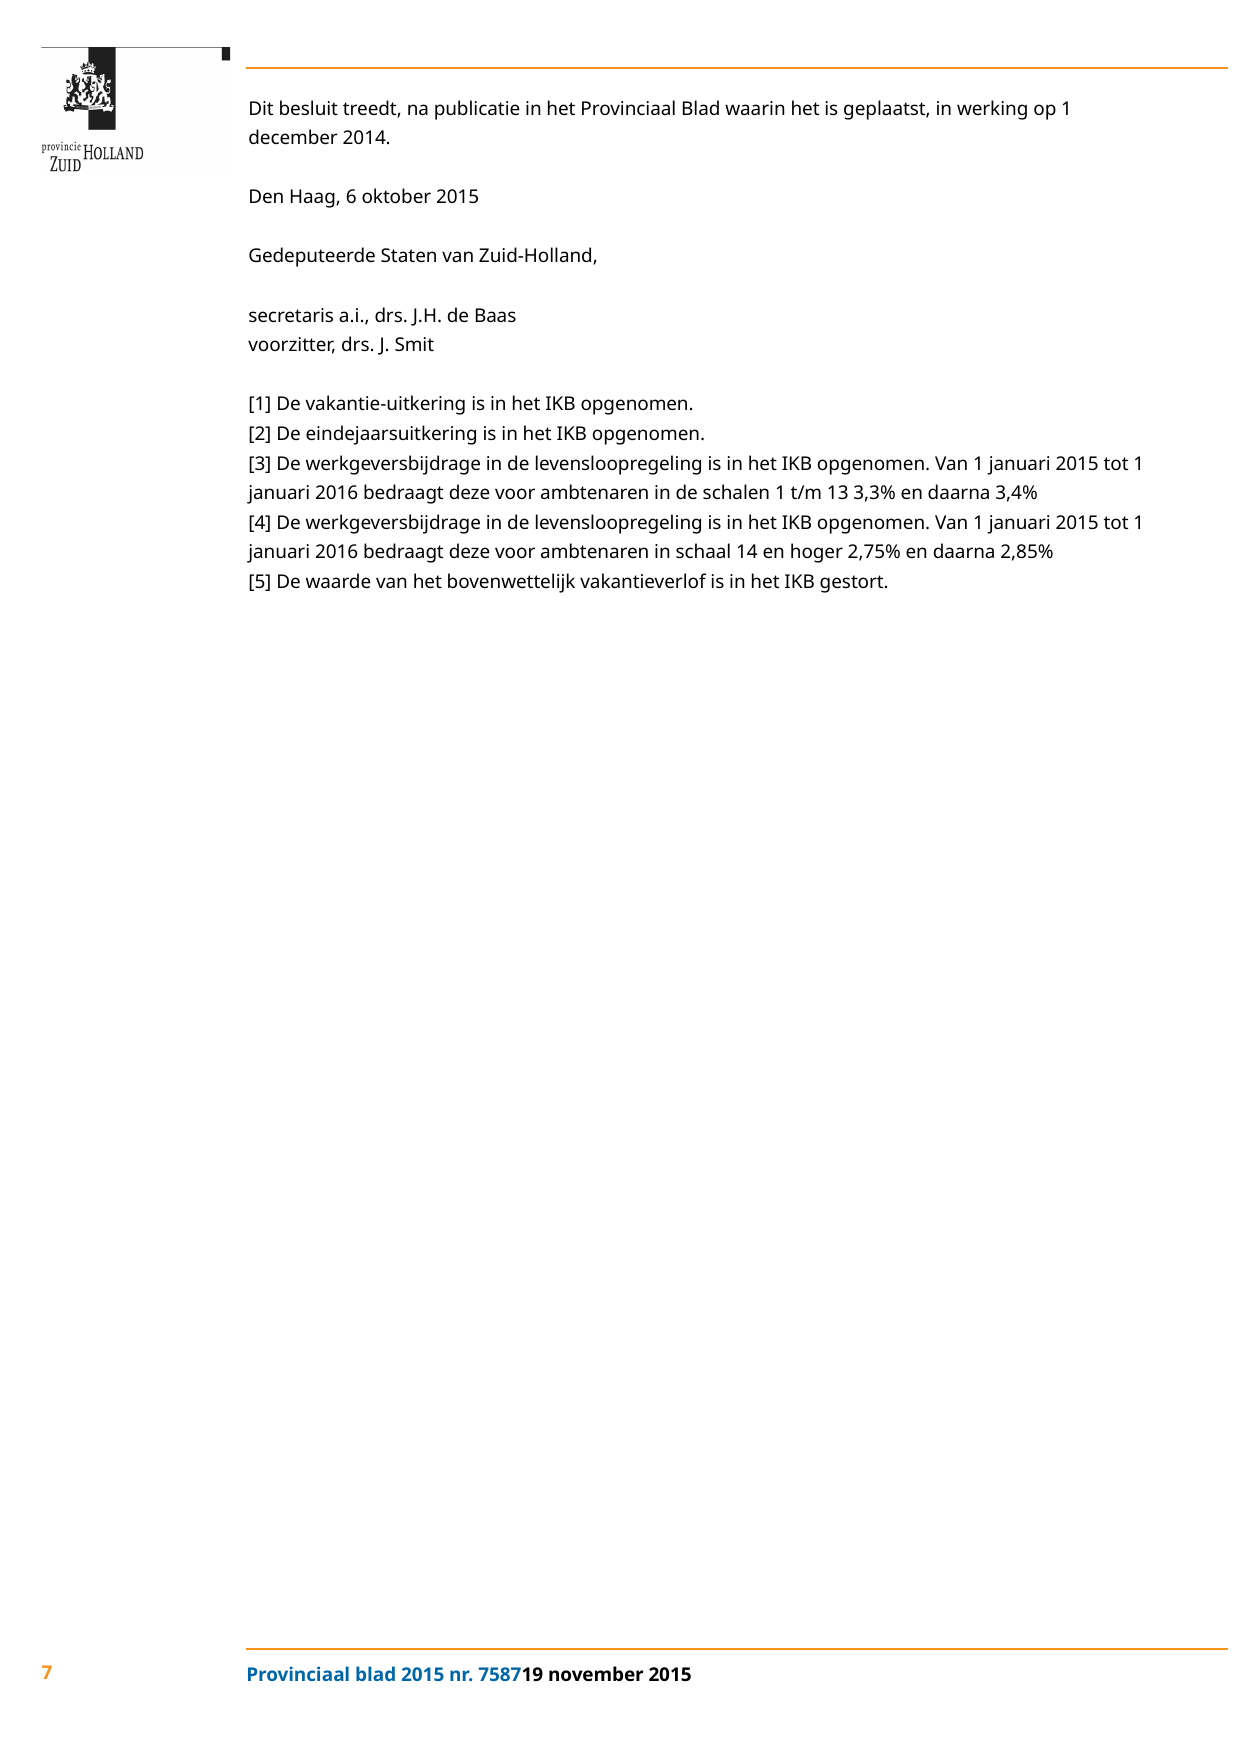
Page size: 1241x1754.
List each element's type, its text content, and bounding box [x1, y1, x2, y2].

text Dit besluit treedt, na publicatie in het Provinciaal Blad waarin het is geplaatst, in werking op 1 december 2014. [248, 95, 1152, 150]
text [5] De waarde van het bovenwettelijk vakantieverlof is in het IKB gestort. [248, 568, 1152, 594]
text [4] De werkgeversbijdrage in de levensloopregeling is in het IKB opgenomen. Van 1 januari 2015 tot 1 januari 2016 bedraagt deze voor ambtenaren in schaal 14 en hoger 2,75% en daarna 2,85% [248, 509, 1152, 564]
text voorzitter, drs. J. Smit [248, 331, 1152, 357]
text Den Haag, 6 oktober 2015 [248, 183, 1152, 209]
text [2] De eindejaarsuitkering is in het IKB opgenomen. [248, 420, 1152, 446]
text Gedeputeerde Staten van Zuid-Holland, [248, 243, 1152, 268]
text [3] De werkgeversbijdrage in de levensloopregeling is in het IKB opgenomen. Van 1 januari 2015 tot 1 januari 2016 bedraagt deze voor ambtenaren in de schalen 1 t/m 13 3,3% en daarna 3,4% [248, 450, 1152, 505]
text [1] De vakantie-uitkering is in het IKB opgenomen. [248, 391, 1152, 416]
text secretaris a.i., drs. J.H. de Baas [248, 302, 1152, 328]
picture [41, 47, 231, 172]
